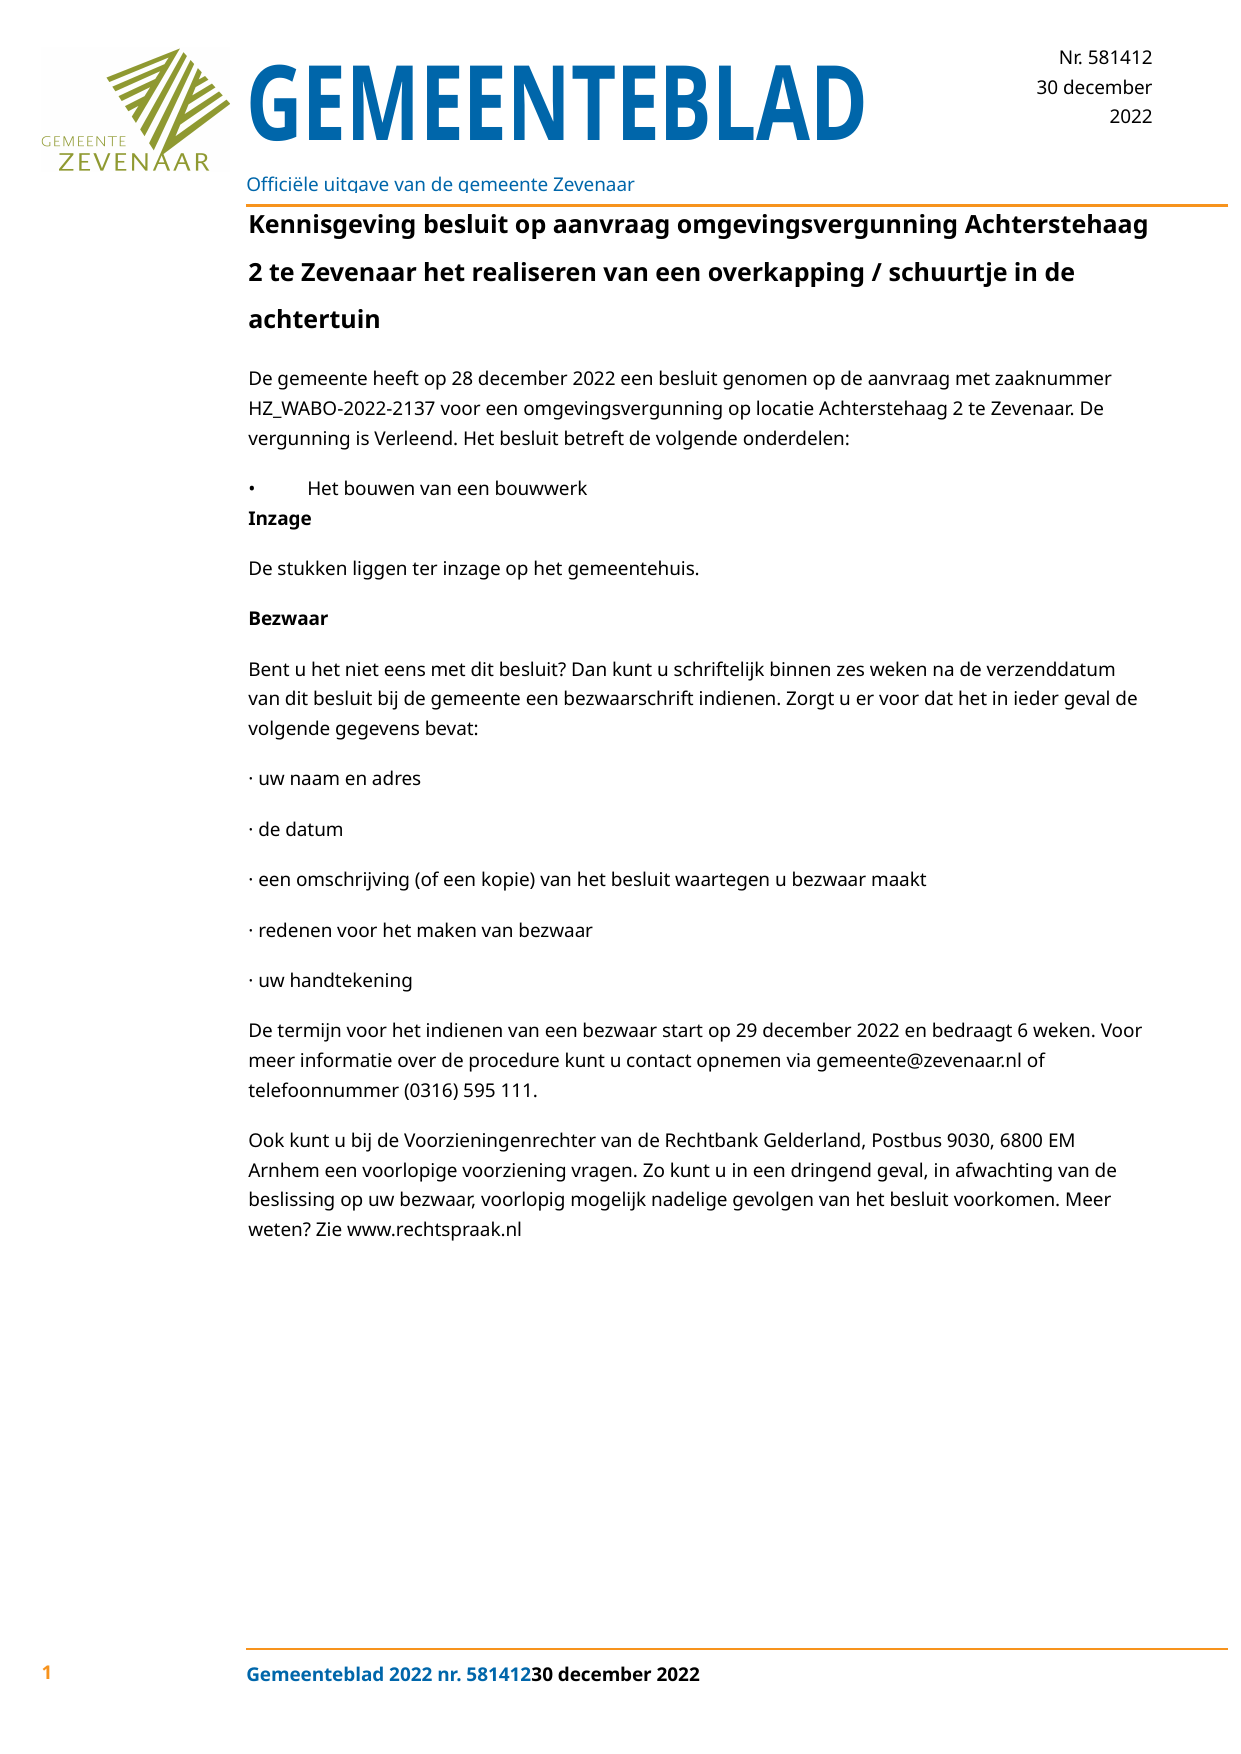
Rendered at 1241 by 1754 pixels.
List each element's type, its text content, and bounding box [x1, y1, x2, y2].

text · de datum [248, 816, 1152, 842]
text De termijn voor het indienen van een bezwaar start op 29 december 2022 en bedraagt 6 weken. Voor meer informatie over de procedure kunt u contact opnemen via gemeente@zevenaar.nl of telefoonnummer (0316) 595 111. [248, 1018, 1152, 1102]
text · redenen voor het maken van bezwaar [248, 917, 1152, 942]
list Het bouwen van een bouwwerk [248, 475, 1152, 501]
text De gemeente heeft op 28 december 2022 een besluit genomen op de aanvraag met zaaknummer HZ_WABO-2022-2137 voor een omgevingsvergunning op locatie Achterstehaag 2 te Zevenaar. De vergunning is Verleend. Het besluit betreft de volgende onderdelen: [248, 366, 1152, 450]
text Bent u het niet eens met dit besluit? Dan kunt u schriftelijk binnen zes weken na de verzenddatum van dit besluit bij de gemeente een bezwaarschrift indienen. Zorgt u er voor dat het in ieder geval de volgende gegevens bevat: [248, 656, 1152, 741]
text · een omschrijving (of een kopie) van het besluit waartegen u bezwaar maakt [248, 866, 1152, 892]
text Ook kunt u bij de Voorzieningenrechter van de Rechtbank Gelderland, Postbus 9030, 6800 EM Arnhem een voorlopige voorziening vragen. Zo kunt u in een dringend geval, in afwachting van de beslissing op uw bezwaar, voorlopig mogelijk nadelige gevolgen van het besluit voorkomen. Meer weten? Zie www.rechtspraak.nl [248, 1127, 1152, 1242]
text Kennisgeving besluit op aanvraag omgevingsvergunning Achterstehaag 2 te Zevenaar het realiseren van een overkapping / schuurtje in de achtertuin [248, 207, 1152, 336]
text · uw naam en adres [248, 766, 1152, 791]
text Bezwaar [248, 606, 1152, 631]
picture [41, 47, 231, 172]
text Inzage [248, 505, 1152, 530]
text De stukken liggen ter inzage op het gemeentehuis. [248, 555, 1152, 581]
text · uw handtekening [248, 967, 1152, 993]
